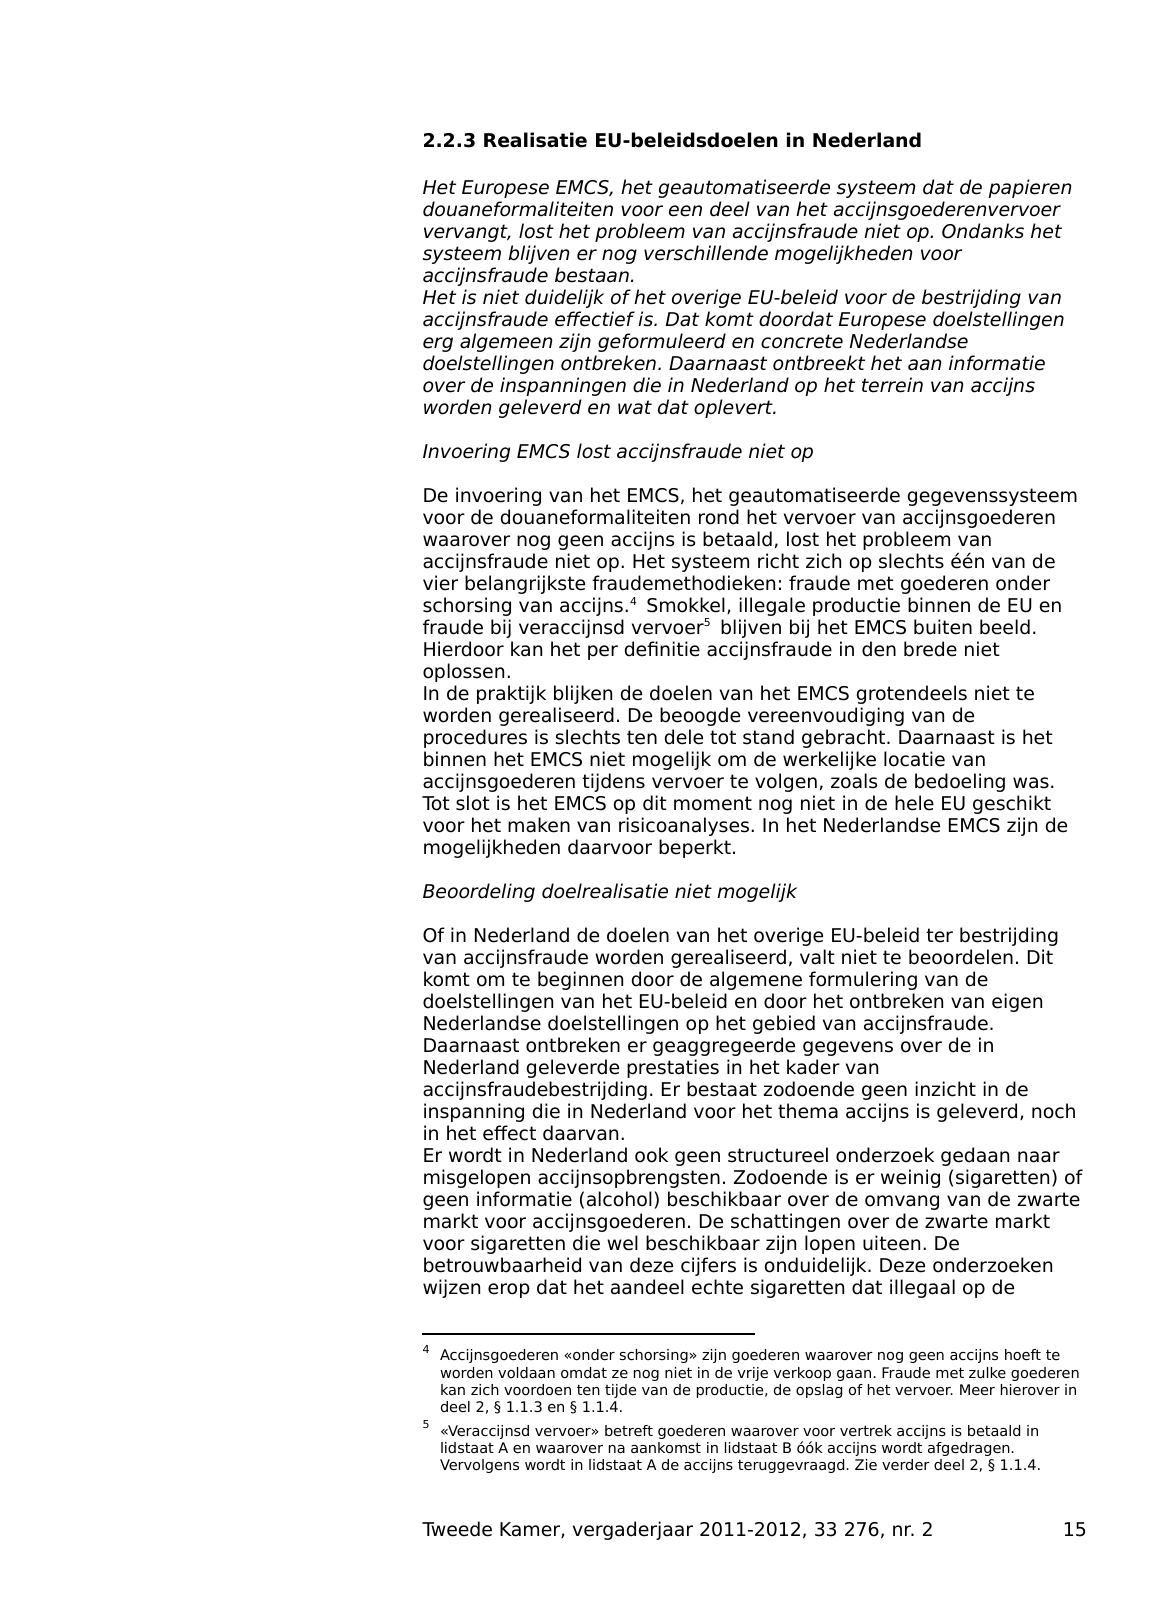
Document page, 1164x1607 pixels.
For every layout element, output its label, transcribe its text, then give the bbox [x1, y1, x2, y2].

subtitle Invoering EMCS lost accijnsfraude niet op [422, 441, 1087, 463]
text Daarnaast ontbreken er geaggregeerde gegevens over de in Nederland geleverde prestaties in het kader van accijnsfraudebestrijding. Er bestaat zodoende geen inzicht in de inspanning die in Nederland voor het thema accijns is geleverd, noch in het effect daarvan. [422, 1035, 1087, 1145]
text Of in Nederland de doelen van het overige EU-beleid ter bestrijding van accijnsfraude worden gerealiseerd, valt niet te beoordelen. Dit komt om te beginnen door de algemene formulering van de doelstellingen van het EU-beleid en door het ontbreken van eigen Nederlandse doelstellingen op het gebied van accijnsfraude. [422, 925, 1087, 1035]
text De invoering van het EMCS, het geautomatiseerde gegevenssysteem voor de douaneformaliteiten rond het vervoer van accijnsgoederen waarover nog geen accijns is betaald, lost het probleem van accijnsfraude niet op. Het systeem richt zich op slechts één van de vier belangrijkste fraudemethodieken: fraude met goederen onder schorsing van accijns. Smokkel, illegale productie binnen de EU en fraude bij veraccijnsd vervoer blijven bij het EMCS buiten beeld. Hierdoor kan het per definitie accijnsfraude in den brede niet oplossen. [422, 485, 1087, 683]
text «Veraccijnsd vervoer» betreft goederen waarover voor vertrek accijns is betaald in lidstaat A en waarover na aankomst in lidstaat B óók accijns wordt afgedragen. Vervolgens wordt in lidstaat A de accijns teruggevraagd. Zie verder deel 2, § 1.1.4. [422, 1418, 1087, 1474]
text Accijnsgoederen «onder schorsing» zijn goederen waarover nog geen accijns hoeft te worden voldaan omdat ze nog niet in de vrije verkoop gaan. Fraude met zulke goederen kan zich voordoen ten tijde van de productie, de opslag of het vervoer. Meer hierover in deel 2, § 1.1.3 en § 1.1.4. [422, 1343, 1087, 1416]
subtitle 2.2.3 Realisatie EU-beleidsdoelen in Nederland [422, 130, 1087, 152]
text Er wordt in Nederland ook geen structureel onderzoek gedaan naar misgelopen accijnsopbrengsten. Zodoende is er weinig (sigaretten) of geen informatie (alcohol) beschikbaar over de omvang van de zwarte markt voor accijnsgoederen. De schattingen over de zwarte markt voor sigaretten die wel beschikbaar zijn lopen uiteen. De betrouwbaarheid van deze cijfers is onduidelijk. Deze onderzoeken wijzen erop dat het aandeel echte sigaretten dat illegaal op de [422, 1145, 1087, 1299]
text Het Europese EMCS, het geautomatiseerde systeem dat de papieren douaneformaliteiten voor een deel van het accijnsgoederenvervoer vervangt, lost het probleem van accijnsfraude niet op. Ondanks het systeem blijven er nog verschillende mogelijkheden voor accijnsfraude bestaan. [422, 177, 1087, 287]
text Het is niet duidelijk of het overige EU-beleid voor de bestrijding van accijnsfraude effectief is. Dat komt doordat Europese doelstellingen erg algemeen zijn geformuleerd en concrete Nederlandse doelstellingen ontbreken. Daarnaast ontbreekt het aan informatie over de inspanningen die in Nederland op het terrein van accijns worden geleverd en wat dat oplevert. [422, 287, 1087, 419]
text In de praktijk blijken de doelen van het EMCS grotendeels niet te worden gerealiseerd. De beoogde vereenvoudiging van de procedures is slechts ten dele tot stand gebracht. Daarnaast is het binnen het EMCS niet mogelijk om de werkelijke locatie van accijnsgoederen tijdens vervoer te volgen, zoals de bedoeling was. Tot slot is het EMCS op dit moment nog niet in de hele EU geschikt voor het maken van risicoanalyses. In het Nederlandse EMCS zijn de mogelijkheden daarvoor beperkt. [422, 683, 1087, 859]
subtitle Beoordeling doelrealisatie niet mogelijk [422, 881, 1087, 903]
